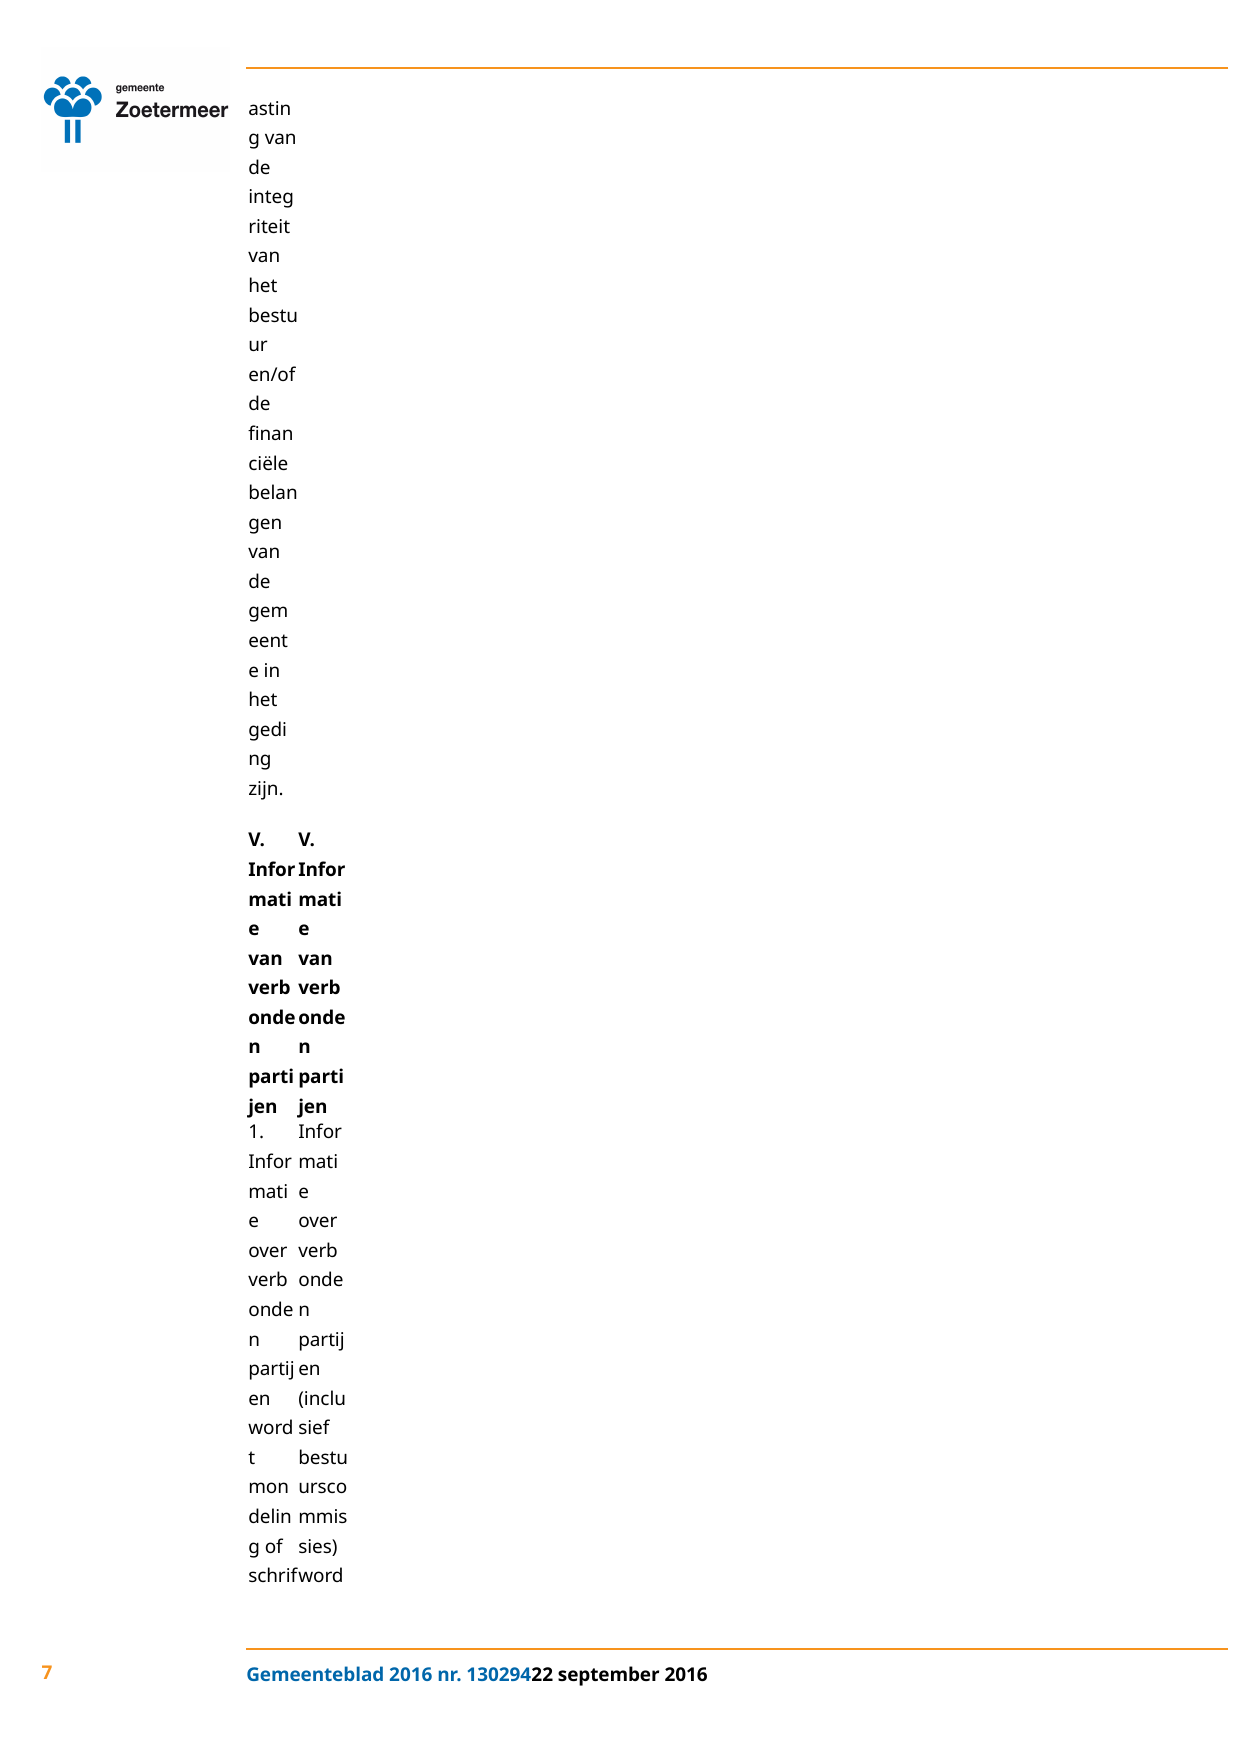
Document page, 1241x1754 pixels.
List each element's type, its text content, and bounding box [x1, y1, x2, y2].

table_cell [298, 801, 348, 827]
table_cell [399, 801, 449, 827]
table_cell Informatie over verbonden partijen (inclusief bestuurscommissies) word [298, 1119, 348, 1588]
picture [41, 47, 231, 172]
table_cell asting van de integriteit van het bestuur en/of de financiële belangen van de gemeente in het geding zijn. [248, 95, 298, 801]
table_cell [298, 95, 348, 801]
table_cell 1. Informatie over verbonden partijen wordt mondeling of schrif [248, 1119, 298, 1588]
table_cell V. Informatie van verbonden partijen [298, 827, 348, 1119]
table_cell V. Informatie van verbonden partijen [248, 827, 298, 1119]
table_cell [348, 801, 398, 827]
table_cell [248, 801, 298, 827]
